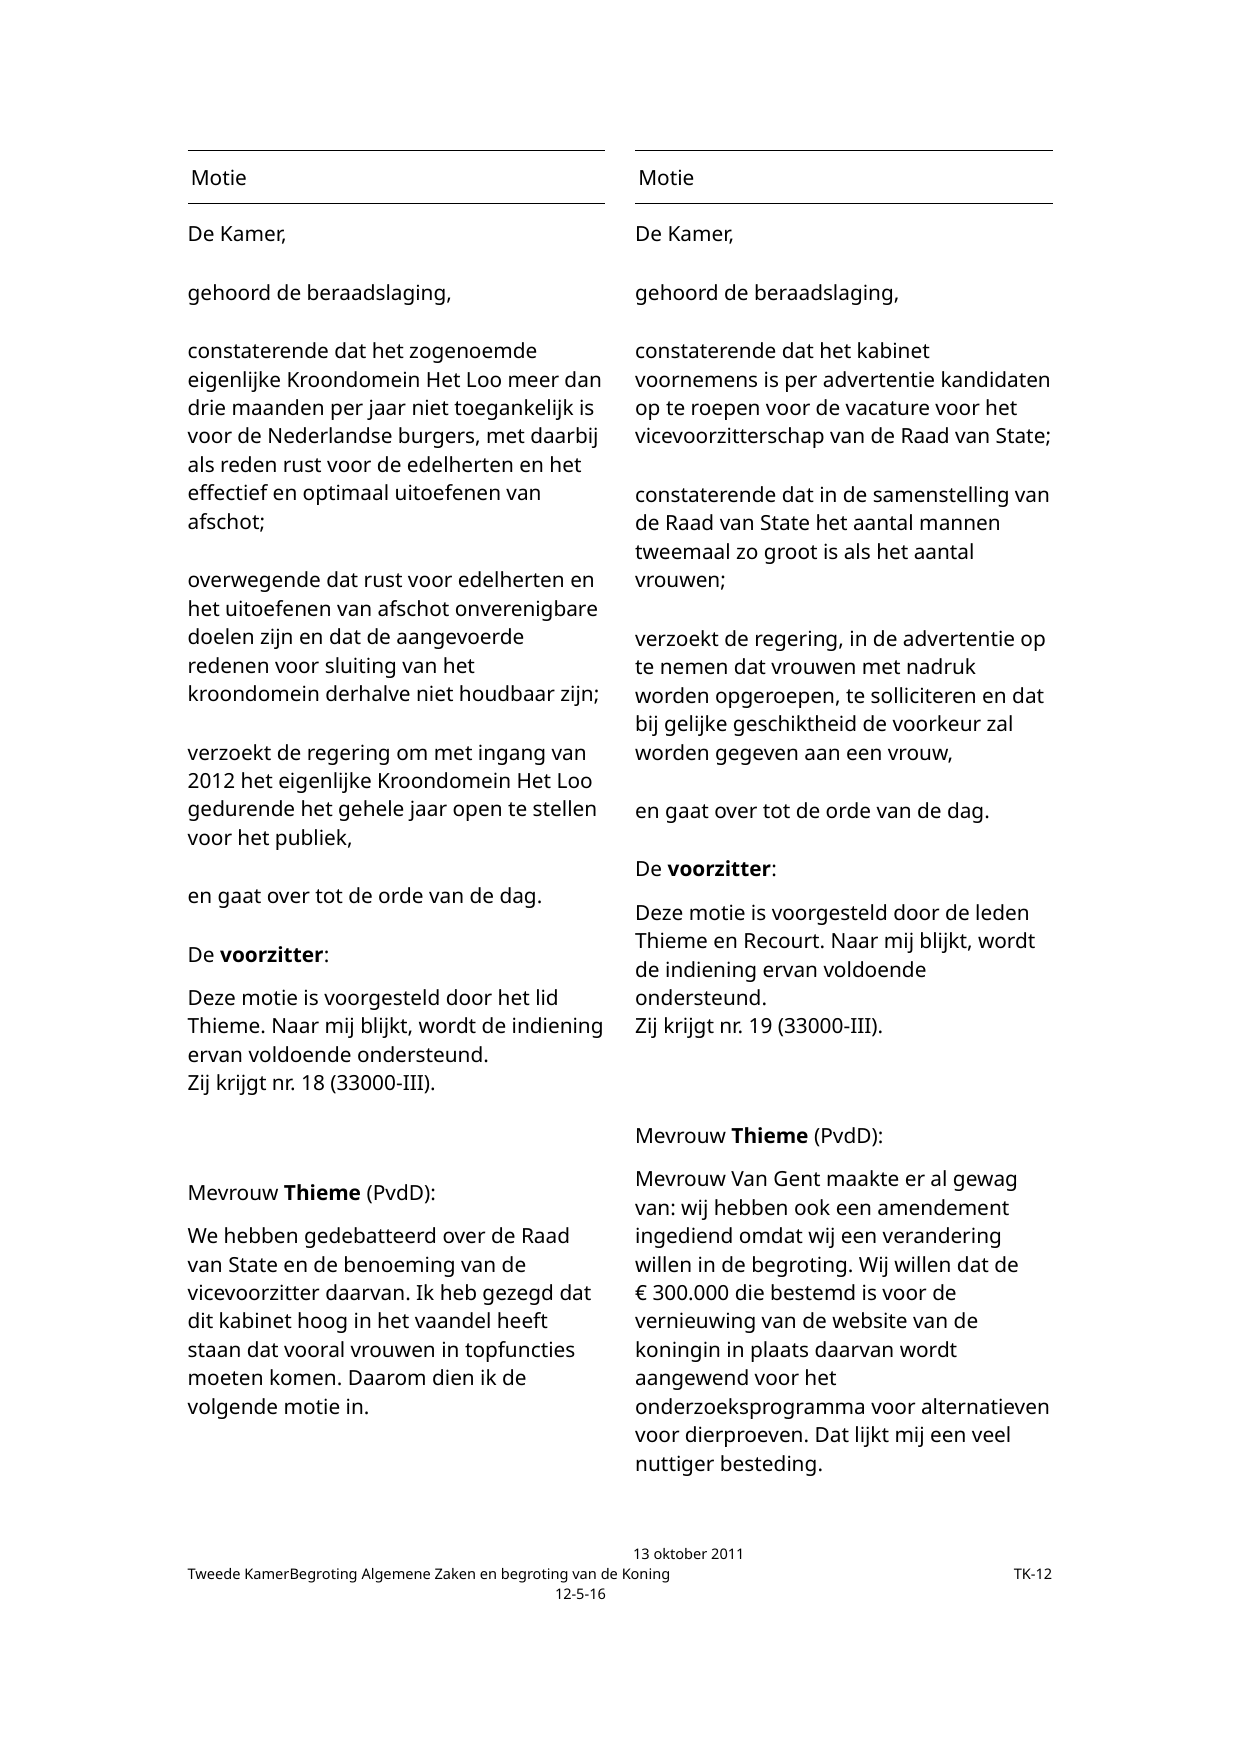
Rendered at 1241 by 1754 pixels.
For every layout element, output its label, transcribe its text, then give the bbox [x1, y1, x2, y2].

text  [187, 1127, 605, 1155]
text De Kamer, [187, 219, 605, 248]
text gehoord de beraadslaging, [187, 278, 605, 306]
text Mevrouw Thieme (PvdD): [187, 1178, 605, 1206]
text Deze motie is voorgesteld door het lid Thieme. Naar mij blijkt, wordt de indiening ervan voldoende ondersteund. [187, 983, 605, 1068]
text constaterende dat in de samenstelling van de Raad van State het aantal mannen tweemaal zo groot is als het aantal vrouwen; [635, 480, 1053, 594]
text en gaat over tot de orde van de dag. [187, 881, 605, 910]
text gehoord de beraadslaging, [635, 278, 1053, 306]
text constaterende dat het kabinet voornemens is per advertentie kandidaten op te roepen voor de vacature voor het vicevoorzitterschap van de Raad van State; [635, 336, 1053, 450]
text Mevrouw Van Gent maakte er al gewag van: wij hebben ook een amendement ingediend omdat wij een verandering willen in de begroting. Wij willen dat de € 300.000 die bestemd is voor de vernieuwing van de website van de koningin in plaats daarvan wordt aangewend voor het onderzoeksprogramma voor alternatieven voor dierproeven. Dat lijkt mij een veel nuttiger besteding. [635, 1164, 1053, 1477]
text Deze motie is voorgesteld door de leden Thieme en Recourt. Naar mij blijkt, wordt de indiening ervan voldoende ondersteund. [635, 898, 1053, 1012]
subtitle Motie [635, 151, 1053, 203]
text verzoekt de regering om met ingang van 2012 het eigenlijke Kroondomein Het Loo gedurende het gehele jaar open te stellen voor het publiek, [187, 738, 605, 851]
text De Kamer, [635, 219, 1053, 248]
text verzoekt de regering, in de advertentie op te nemen dat vrouwen met nadruk worden opgeroepen, te solliciteren en dat bij gelijke geschiktheid de voorkeur zal worden gegeven aan een vrouw, [635, 624, 1053, 766]
text De voorzitter: [635, 854, 1053, 883]
text Mevrouw Thieme (PvdD): [635, 1121, 1053, 1149]
text Zij krijgt nr. 19 (33000-III). [635, 1012, 1053, 1040]
subtitle Motie [187, 151, 605, 204]
text overwegende dat rust voor edelherten en het uitoefenen van afschot onverenigbare doelen zijn en dat de aangevoerde redenen voor sluiting van het kroondomein derhalve niet houdbaar zijn; [187, 565, 605, 708]
text Zij krijgt nr. 18 (33000-III). [187, 1068, 605, 1097]
text en gaat over tot de orde van de dag. [635, 796, 1053, 824]
text De voorzitter: [187, 940, 605, 968]
text We hebben gedebatteerd over de Raad van State en de benoeming van de vicevoorzitter daarvan. Ik heb gezegd dat dit kabinet hoog in het vaandel heeft staan dat vooral vrouwen in topfuncties moeten komen. Daarom dien ik de volgende motie in. [187, 1221, 605, 1420]
text  [635, 1070, 1053, 1098]
text constaterende dat het zogenoemde eigenlijke Kroondomein Het Loo meer dan drie maanden per jaar niet toegankelijk is voor de Nederlandse burgers, met daarbij als reden rust voor de edelherten en het effectief en optimaal uitoefenen van afschot; [187, 336, 605, 535]
